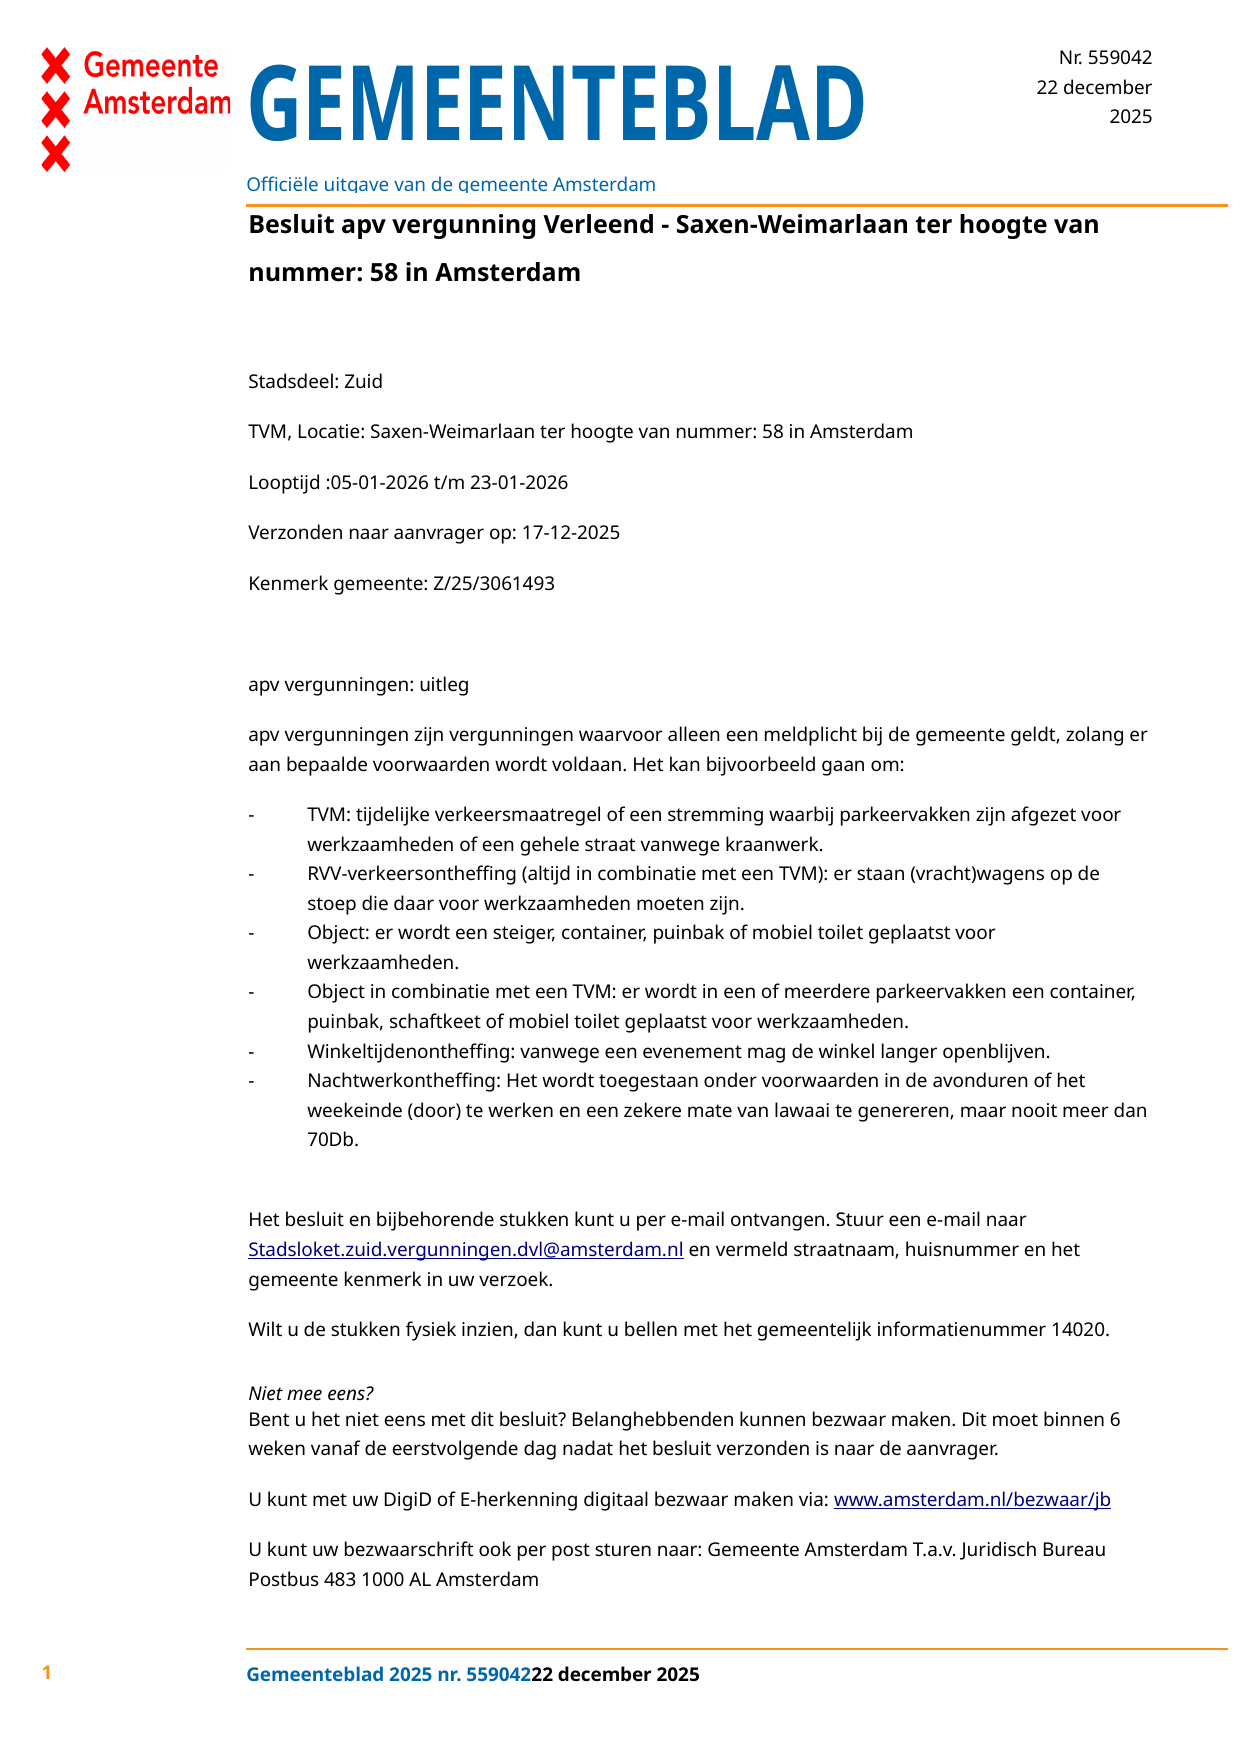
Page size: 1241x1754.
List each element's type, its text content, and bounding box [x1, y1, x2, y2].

text Looptijd :05-01-2026 t/m 23-01-2026 [248, 469, 1152, 495]
list RVV-verkeersontheffing (altijd in combinatie met een TVM): er staan (vracht)wagens op de stoep die daar voor werkzaamheden moeten zijn. [248, 860, 1152, 916]
text Het besluit en bijbehorende stukken kunt u per e-mail ontvangen. Stuur een e-mail naar Stadsloket.zuid.vergunningen.dvl@amsterdam.nl en vermeld straatnaam, huisnummer en het gemeente kenmerk in uw verzoek. [248, 1207, 1152, 1292]
text U kunt met uw DigiD of E-herkenning digitaal bezwaar maken via: www.amsterdam.nl/bezwaar/jb [248, 1486, 1152, 1512]
text Niet mee eens? [248, 1380, 1152, 1406]
picture [41, 47, 231, 172]
list Object in combinatie met een TVM: er wordt in een of meerdere parkeervakken een container, puinbak, schaftkeet of mobiel toilet geplaatst voor werkzaamheden. [248, 979, 1152, 1034]
text Besluit apv vergunning Verleend - Saxen-Weimarlaan ter hoogte van nummer: 58 in Amsterdam [248, 207, 1152, 288]
text Stadsdeel: Zuid [248, 368, 1152, 394]
list Object: er wordt een steiger, container, puinbak of mobiel toilet geplaatst voor werkzaamheden. [248, 919, 1152, 975]
text apv vergunningen zijn vergunningen waarvoor alleen een meldplicht bij de gemeente geldt, zolang er aan bepaalde voorwaarden wordt voldaan. Het kan bijvoorbeeld gaan om: [248, 721, 1152, 777]
list Nachtwerkontheffing: Het wordt toegestaan onder voorwaarden in de avonduren of het weekeinde (door) te werken en een zekere mate van lawaai te genereren, maar nooit meer dan 70Db. [248, 1067, 1152, 1152]
text Wilt u de stukken fysiek inzien, dan kunt u bellen met het gemeentelijk informatienummer 14020. [248, 1316, 1152, 1342]
text apv vergunningen: uitleg [248, 671, 1152, 697]
text Verzonden naar aanvrager op: 17-12-2025 [248, 519, 1152, 545]
text TVM, Locatie: Saxen-Weimarlaan ter hoogte van nummer: 58 in Amsterdam [248, 419, 1152, 444]
list Winkeltijdenontheffing: vanwege een evenement mag de winkel langer openblijven. [248, 1038, 1152, 1064]
text U kunt uw bezwaarschrift ook per post sturen naar: Gemeente Amsterdam T.a.v. Juridisch Bureau Postbus 483 1000 AL Amsterdam [248, 1536, 1152, 1592]
text Bent u het niet eens met dit besluit? Belanghebbenden kunnen bezwaar maken. Dit moet binnen 6 weken vanaf de eerstvolgende dag nadat het besluit verzonden is naar de aanvrager. [248, 1406, 1152, 1461]
text Kenmerk gemeente: Z/25/3061493 [248, 570, 1152, 596]
list TVM: tijdelijke verkeersmaatregel of een stremming waarbij parkeervakken zijn afgezet voor werkzaamheden of een gehele straat vanwege kraanwerk. [248, 801, 1152, 857]
